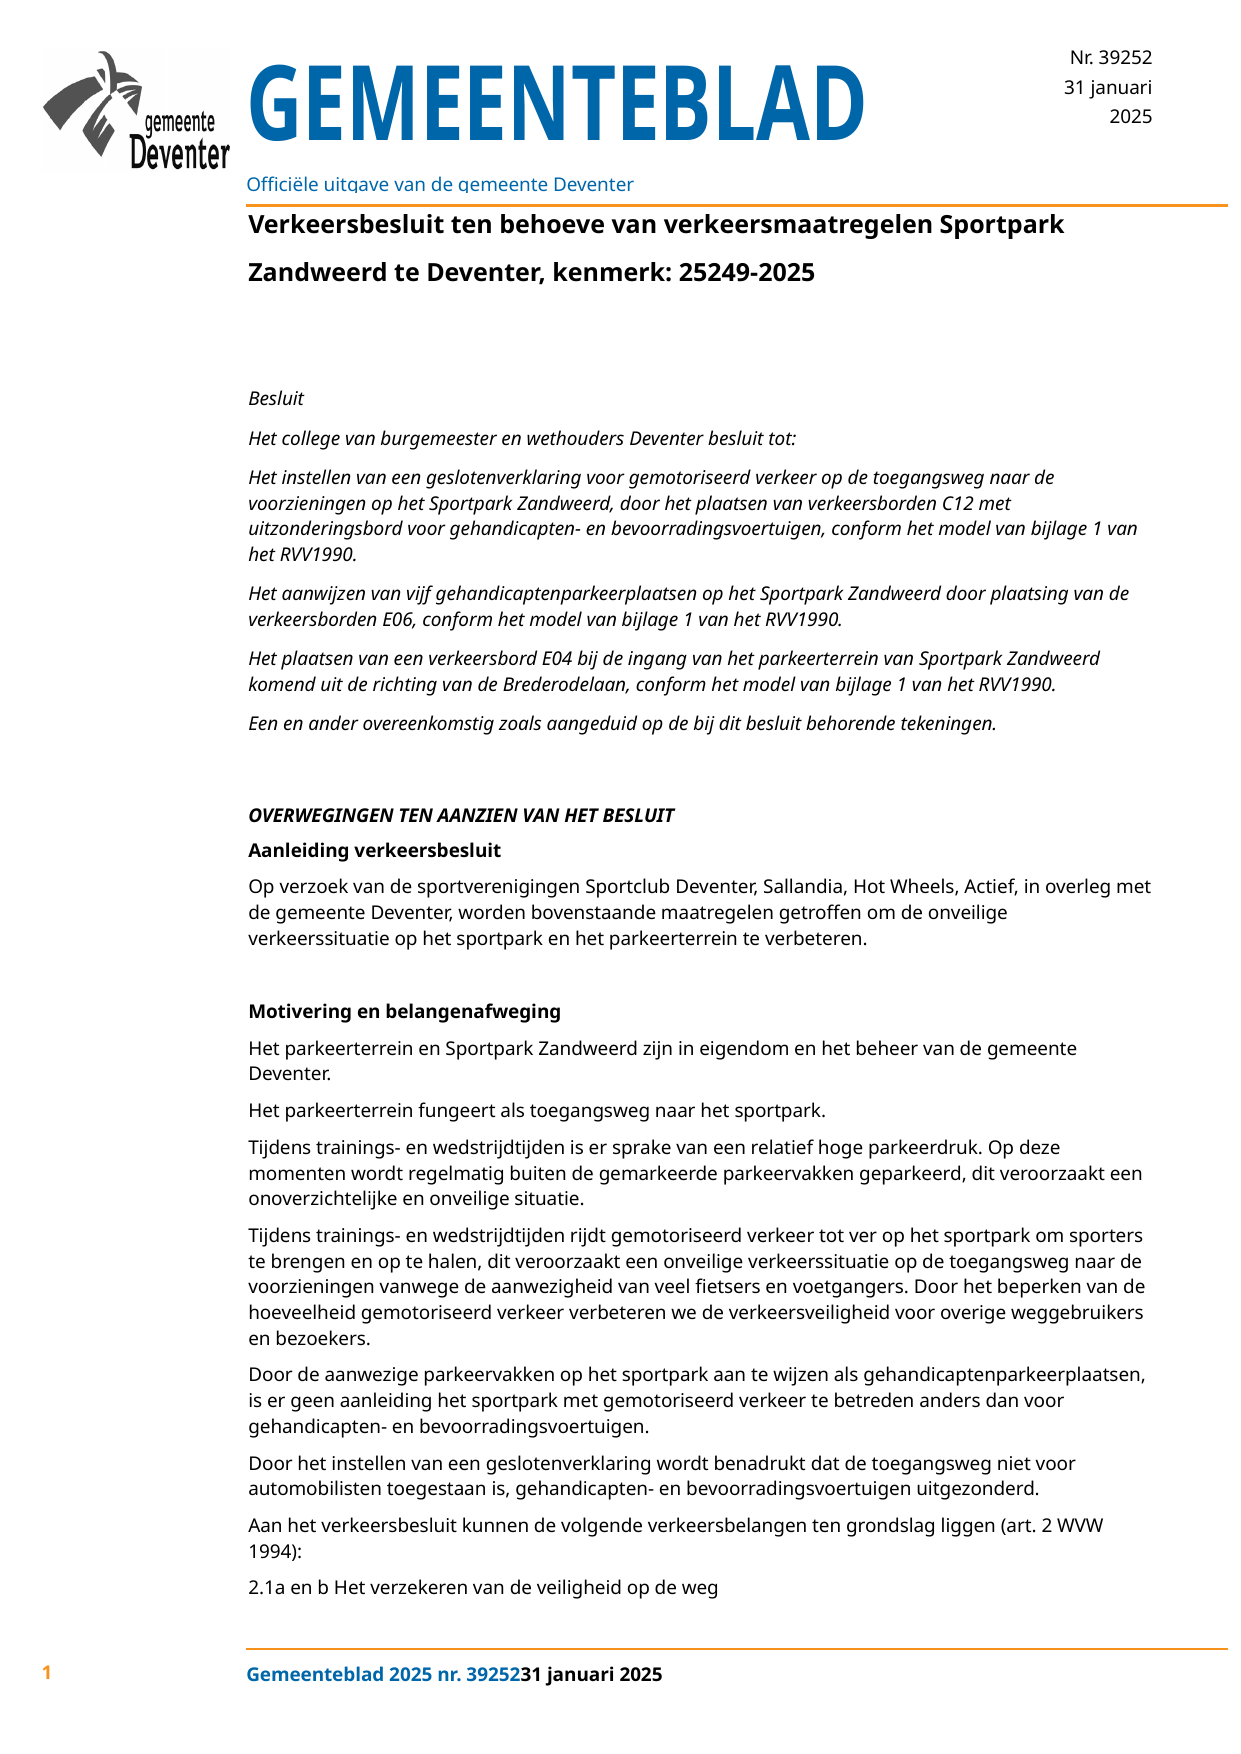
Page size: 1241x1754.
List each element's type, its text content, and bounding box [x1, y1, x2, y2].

text Op verzoek van de sportverenigingen Sportclub Deventer, Sallandia, Hot Wheels, Actief, in overleg met de gemeente Deventer, worden bovenstaande maatregelen getroffen om de onveilige verkeerssituatie op het sportpark en het parkeerterrein te verbeteren. [248, 873, 1152, 951]
text Het college van burgemeester en wethouders Deventer besluit tot: [248, 425, 1152, 451]
text Besluit [248, 386, 1152, 411]
text Een en ander overeenkomstig zoals aangeduid op de bij dit besluit behorende tekeningen. [248, 711, 1152, 736]
text Het plaatsen van een verkeersbord E04 bij de ingang van het parkeerterrein van Sportpark Zandweerd komend uit de richting van de Brederodelaan, conform het model van bijlage 1 van het RVV1990. [248, 646, 1152, 697]
text Door het instellen van een geslotenverklaring wordt benadrukt dat de toegangsweg niet voor automobilisten toegestaan is, gehandicapten- en bevoorradingsvoertuigen uitgezonderd. [248, 1450, 1152, 1501]
text Door de aanwezige parkeervakken op het sportpark aan te wijzen als gehandicaptenparkeerplaatsen, is er geen aanleiding het sportpark met gemotoriseerd verkeer te betreden anders dan voor gehandicapten- en bevoorradingsvoertuigen. [248, 1362, 1152, 1439]
text Aanleiding verkeersbesluit [248, 837, 1152, 862]
text Aan het verkeersbesluit kunnen de volgende verkeersbelangen ten grondslag liggen (art. 2 WVW 1994): [248, 1512, 1152, 1564]
text Tijdens trainings- en wedstrijdtijden rijdt gemotoriseerd verkeer tot ver op het sportpark om sporters te brengen en op te halen, dit veroorzaakt een onveilige verkeerssituatie op de toegangsweg naar de voorzieningen vanwege de aanwezigheid van veel fietsers en voetgangers. Door het beperken van de hoeveelheid gemotoriseerd verkeer verbeteren we de verkeersveiligheid voor overige weggebruikers en bezoekers. [248, 1222, 1152, 1351]
picture [41, 47, 231, 172]
text Het parkeerterrein fungeert als toegangsweg naar het sportpark. [248, 1097, 1152, 1123]
text 2.1a en b Het verzekeren van de veiligheid op de weg [248, 1574, 1152, 1600]
text Het parkeerterrein en Sportpark Zandweerd zijn in eigendom en het beheer van de gemeente Deventer. [248, 1035, 1152, 1086]
text Motivering en belangenafweging [248, 998, 1152, 1024]
text Het instellen van een geslotenverklaring voor gemotoriseerd verkeer op de toegangsweg naar de voorzieningen op het Sportpark Zandweerd, door het plaatsen van verkeersborden C12 met uitzonderingsbord voor gehandicapten- en bevoorradingsvoertuigen, conform het model van bijlage 1 van het RVV1990. [248, 464, 1152, 567]
text Verkeersbesluit ten behoeve van verkeersmaatregelen Sportpark Zandweerd te Deventer, kenmerk: 25249-2025 [248, 207, 1152, 288]
text Het aanwijzen van vijf gehandicaptenparkeerplaatsen op het Sportpark Zandweerd door plaatsing van de verkeersborden E06, conform het model van bijlage 1 van het RVV1990. [248, 581, 1152, 632]
text OVERWEGINGEN TEN AANZIEN VAN HET BESLUIT [248, 803, 1152, 828]
text Tijdens trainings- en wedstrijdtijden is er sprake van een relatief hoge parkeerdruk. Op deze momenten wordt regelmatig buiten de gemarkeerde parkeervakken geparkeerd, dit veroorzaakt een onoverzichtelijke en onveilige situatie. [248, 1134, 1152, 1211]
